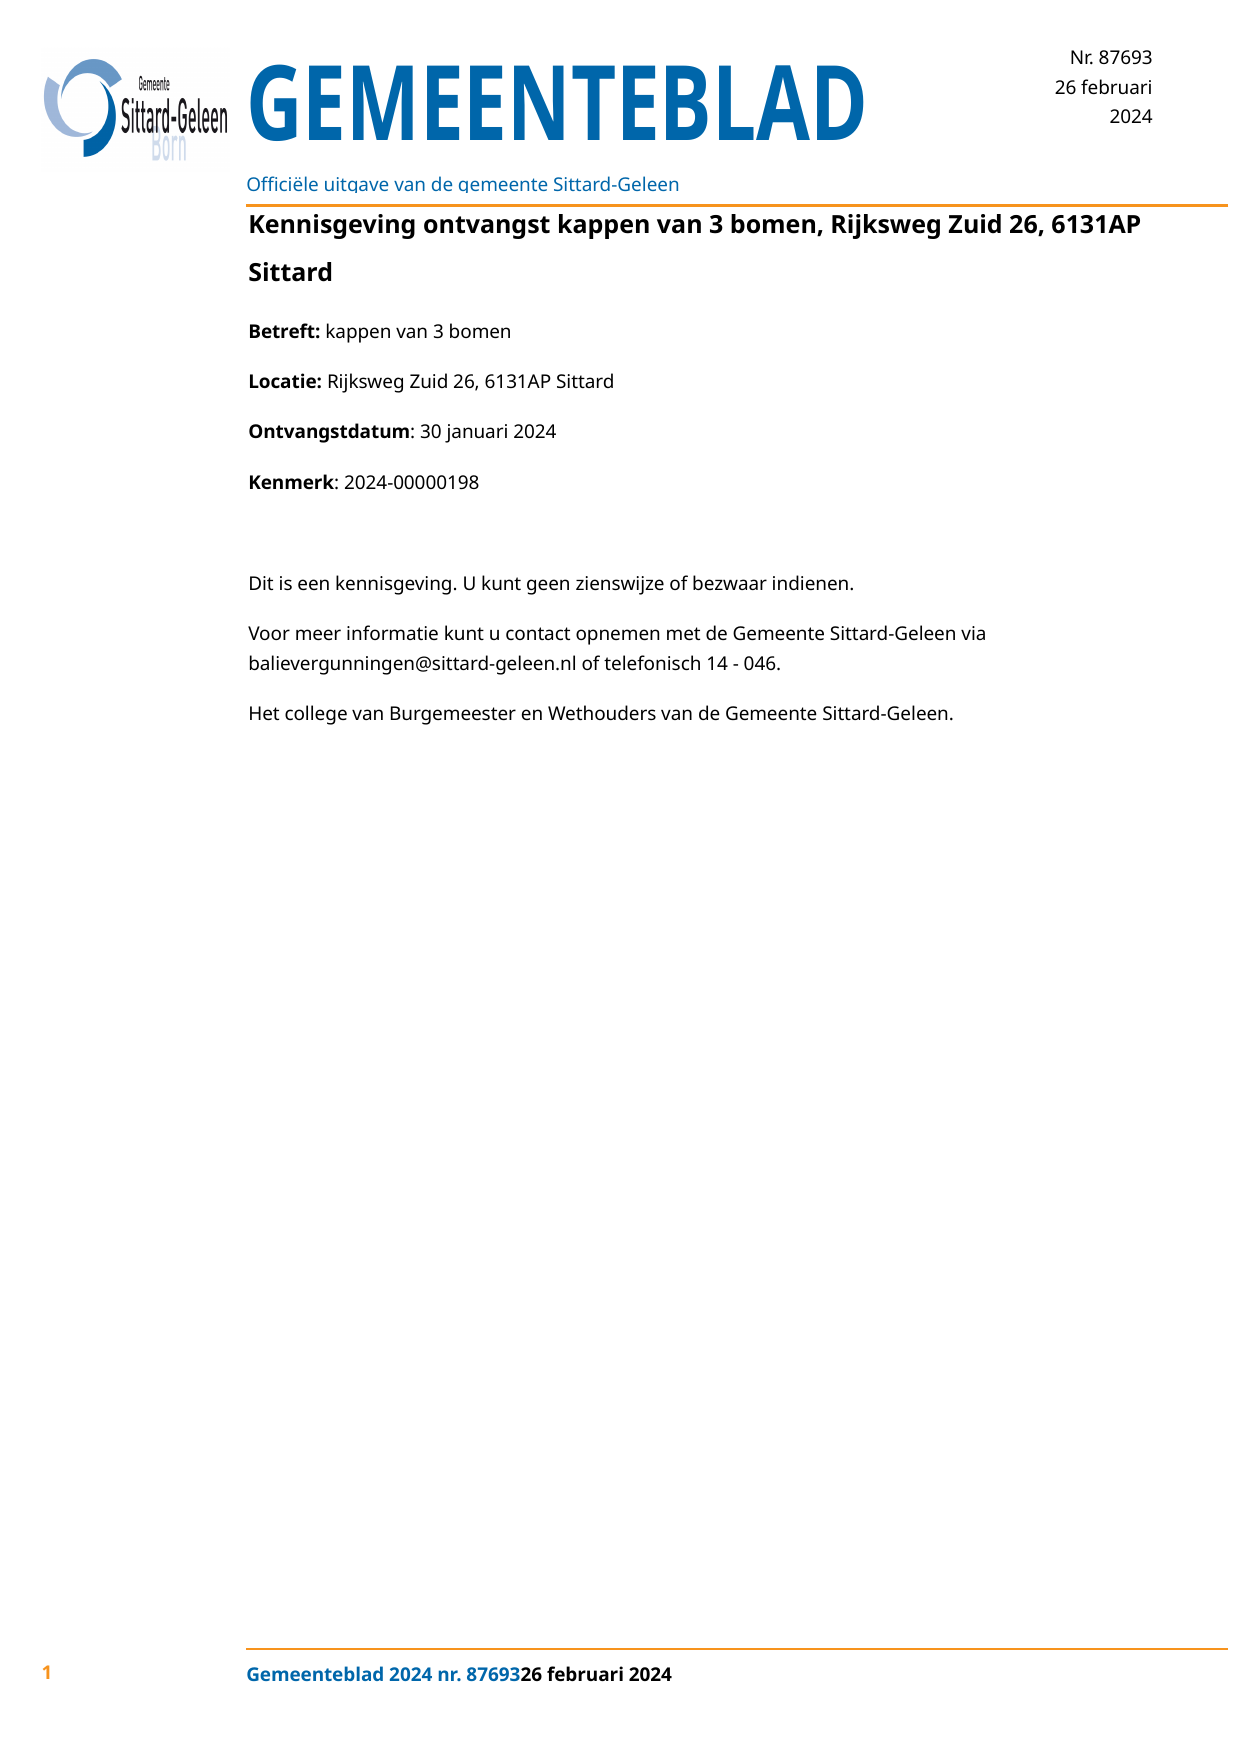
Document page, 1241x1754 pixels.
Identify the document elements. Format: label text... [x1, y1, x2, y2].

text Het college van Burgemeester en Wethouders van de Gemeente Sittard-Geleen. [248, 700, 1152, 726]
text Voor meer informatie kunt u contact opnemen met de Gemeente Sittard-Geleen via balievergunningen@sittard-geleen.nl of telefonisch 14 - 046. [248, 620, 1152, 676]
text Ontvangstdatum: 30 januari 2024 [248, 419, 1152, 444]
text Kenmerk: 2024-00000198 [248, 469, 1152, 495]
text Betreft: kappen van 3 bomen [248, 318, 1152, 344]
picture [41, 47, 231, 172]
text Locatie: Rijksweg Zuid 26, 6131AP Sittard [248, 368, 1152, 394]
text Dit is een kennisgeving. U kunt geen zienswijze of bezwaar indienen. [248, 570, 1152, 596]
text Kennisgeving ontvangst kappen van 3 bomen, Rijksweg Zuid 26, 6131AP Sittard [248, 207, 1152, 288]
